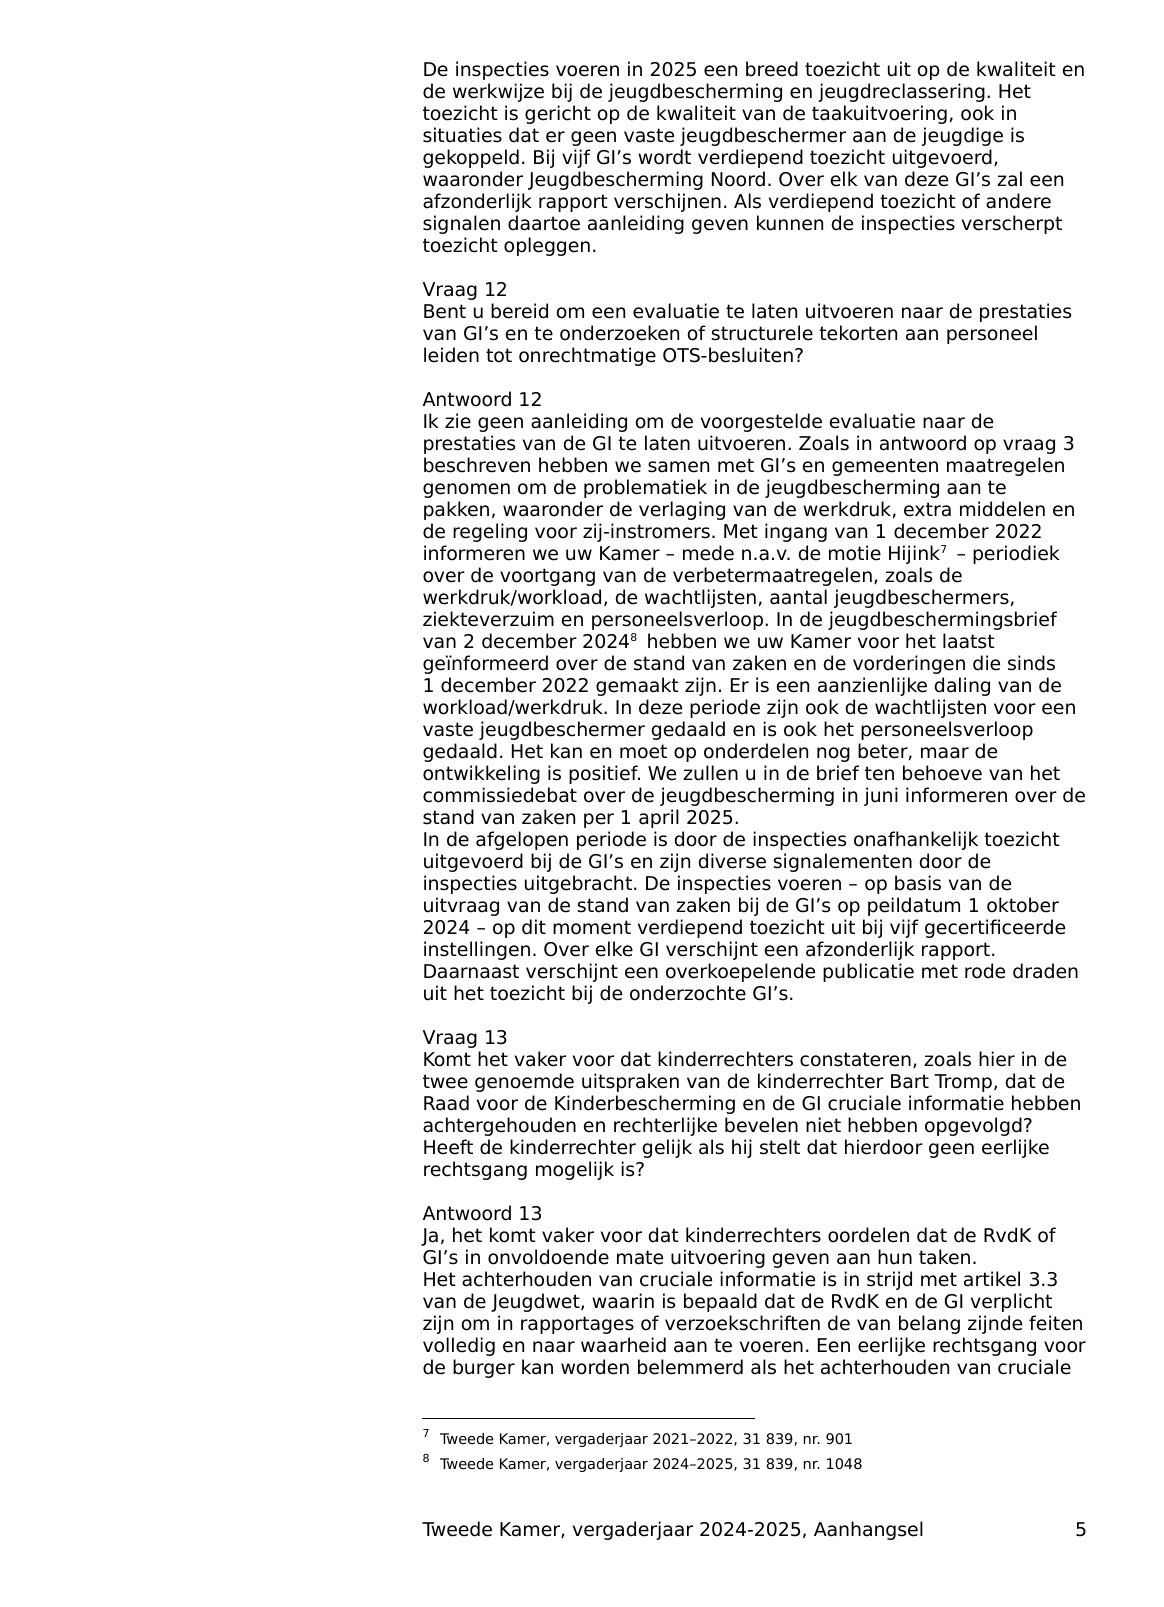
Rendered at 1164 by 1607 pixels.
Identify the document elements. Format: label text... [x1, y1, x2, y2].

text Vraag 13 [422, 1027, 1087, 1049]
text In de afgelopen periode is door de inspecties onafhankelijk toezicht uitgevoerd bij de GI’s en zijn diverse signalementen door de inspecties uitgebracht. De inspecties voeren – op basis van de uitvraag van de stand van zaken bij de GI’s op peildatum 1 oktober 2024 – op dit moment verdiepend toezicht uit bij vijf gecertificeerde instellingen. Over elke GI verschijnt een afzonderlijk rapport. Daarnaast verschijnt een overkoepelende publicatie met rode draden uit het toezicht bij de onderzochte GI’s. [422, 829, 1087, 1004]
text Komt het vaker voor dat kinderrechters constateren, zoals hier in de twee genoemde uitspraken van de kinderrechter Bart Tromp, dat de Raad voor de Kinderbescherming en de GI cruciale informatie hebben achtergehouden en rechterlijke bevelen niet hebben opgevolgd? Heeft de kinderrechter gelijk als hij stelt dat hierdoor geen eerlijke rechtsgang mogelijk is? [422, 1049, 1087, 1181]
text Tweede Kamer, vergaderjaar 2024–2025, 31 839, nr. 1048 [422, 1452, 1087, 1474]
text Bent u bereid om een evaluatie te laten uitvoeren naar de prestaties van GI’s en te onderzoeken of structurele tekorten aan personeel leiden tot onrechtmatige OTS-besluiten? [422, 301, 1087, 367]
text De inspecties voeren in 2025 een breed toezicht uit op de kwaliteit en de werkwijze bij de jeugdbescherming en jeugdreclassering. Het toezicht is gericht op de kwaliteit van de taakuitvoering, ook in situaties dat er geen vaste jeugdbeschermer aan de jeugdige is gekoppeld. Bij vijf GI’s wordt verdiepend toezicht uitgevoerd, waaronder Jeugdbescherming Noord. Over elk van deze GI’s zal een afzonderlijk rapport verschijnen. Als verdiepend toezicht of andere signalen daartoe aanleiding geven kunnen de inspecties verscherpt toezicht opleggen. [422, 59, 1087, 257]
text Ik zie geen aanleiding om de voorgestelde evaluatie naar de prestaties van de GI te laten uitvoeren. Zoals in antwoord op vraag 3 beschreven hebben we samen met GI’s en gemeenten maatregelen genomen om de problematiek in de jeugdbescherming aan te pakken, waaronder de verlaging van de werkdruk, extra middelen en de regeling voor zij-instromers. Met ingang van 1 december 2022 informeren we uw Kamer – mede n.a.v. de motie Hijink – periodiek over de voortgang van de verbetermaatregelen, zoals de werkdruk/workload, de wachtlijsten, aantal jeugdbeschermers, ziekteverzuim en personeelsverloop. In de jeugdbeschermingsbrief van 2 december 2024 hebben we uw Kamer voor het laatst geïnformeerd over de stand van zaken en de vorderingen die sinds 1 december 2022 gemaakt zijn. Er is een aanzienlijke daling van de workload/werkdruk. In deze periode zijn ook de wachtlijsten voor een vaste jeugdbeschermer gedaald en is ook het personeelsverloop gedaald. Het kan en moet op onderdelen nog beter, maar de ontwikkeling is positief. We zullen u in de brief ten behoeve van het commissiedebat over de jeugdbescherming in juni informeren over de stand van zaken per 1 april 2025. [422, 411, 1087, 829]
text Ja, het komt vaker voor dat kinderrechters oordelen dat de RvdK of GI’s in onvoldoende mate uitvoering geven aan hun taken. [422, 1225, 1087, 1269]
text Vraag 12 [422, 279, 1087, 301]
text Antwoord 13 [422, 1203, 1087, 1225]
text Tweede Kamer, vergaderjaar 2021–2022, 31 839, nr. 901 [422, 1427, 1087, 1449]
text Antwoord 12 [422, 389, 1087, 411]
text Het achterhouden van cruciale informatie is in strijd met artikel 3.3 van de Jeugdwet, waarin is bepaald dat de RvdK en de GI verplicht zijn om in rapportages of verzoekschriften de van belang zijnde feiten volledig en naar waarheid aan te voeren. Een eerlijke rechtsgang voor de burger kan worden belemmerd als het achterhouden van cruciale [422, 1269, 1087, 1379]
